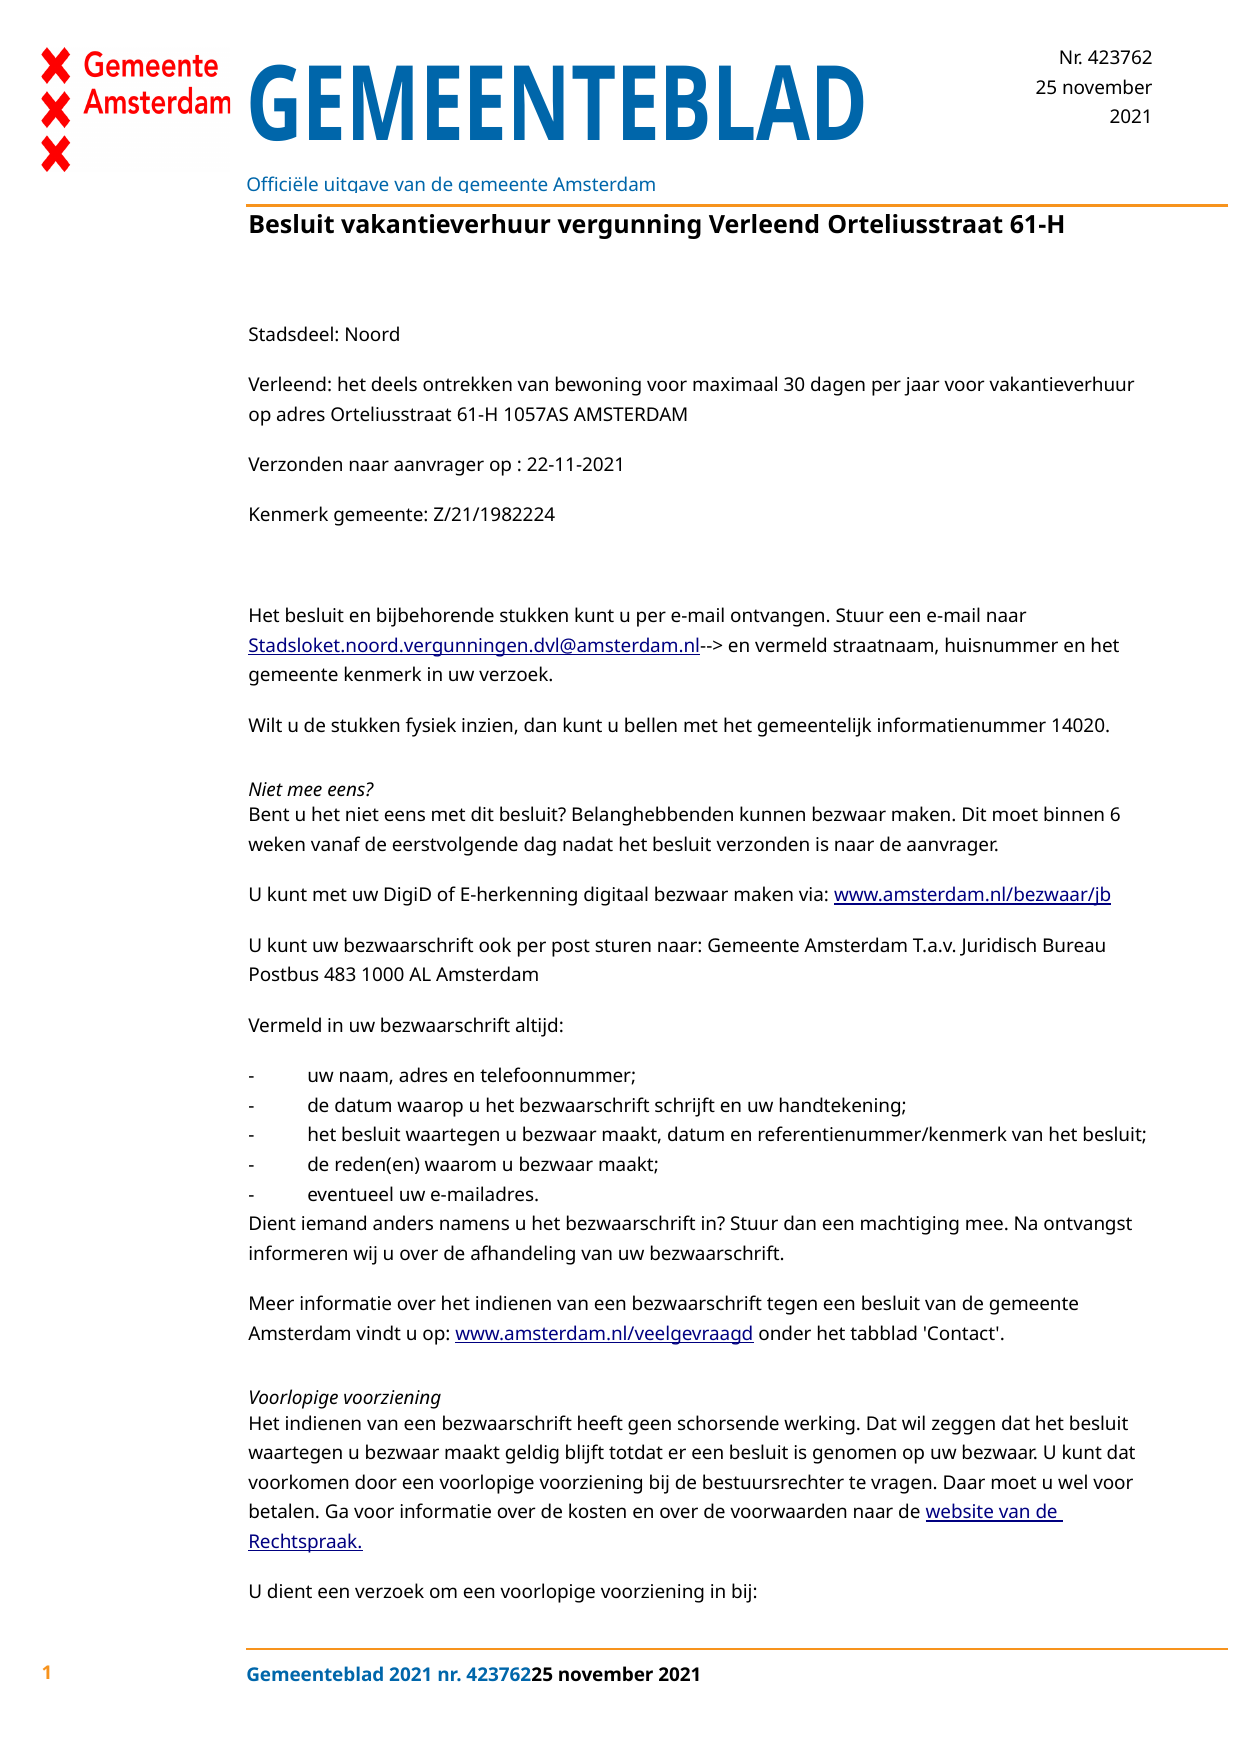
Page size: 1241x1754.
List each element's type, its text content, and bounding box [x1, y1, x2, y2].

text U kunt uw bezwaarschrift ook per post sturen naar: Gemeente Amsterdam T.a.v. Juridisch Bureau Postbus 483 1000 AL Amsterdam [248, 932, 1152, 987]
text Wilt u de stukken fysiek inzien, dan kunt u bellen met het gemeentelijk informatienummer 14020. [248, 712, 1152, 738]
text Het besluit en bijbehorende stukken kunt u per e-mail ontvangen. Stuur een e-mail naar Stadsloket.noord.vergunningen.dvl@amsterdam.nl--> en vermeld straatnaam, huisnummer en het gemeente kenmerk in uw verzoek. [248, 602, 1152, 687]
list de reden(en) waarom u bezwaar maakt; [248, 1151, 1152, 1177]
text Stadsdeel: Noord [248, 321, 1152, 346]
list eventueel uw e-mailadres. [248, 1181, 1152, 1207]
text Kenmerk gemeente: Z/21/1982224 [248, 502, 1152, 527]
text Verleend: het deels ontrekken van bewoning voor maximaal 30 dagen per jaar voor vakantieverhuur op adres Orteliusstraat 61-H 1057AS AMSTERDAM [248, 371, 1152, 426]
text Vermeld in uw bezwaarschrift altijd: [248, 1012, 1152, 1038]
list uw naam, adres en telefoonnummer; [248, 1062, 1152, 1088]
text Het indienen van een bezwaarschrift heeft geen schorsende werking. Dat wil zeggen dat het besluit waartegen u bezwaar maakt geldig blijft totdat er een besluit is genomen op uw bezwaar. U kunt dat voorkomen door een voorlopige voorziening bij de bestuursrechter te vragen. Daar moet u wel voor betalen. Ga voor informatie over de kosten en over de voorwaarden naar de website van de Rechtspraak. [248, 1410, 1152, 1554]
text U kunt met uw DigiD of E-herkenning digitaal bezwaar maken via: www.amsterdam.nl/bezwaar/jb [248, 882, 1152, 907]
text Dient iemand anders namens u het bezwaarschrift in? Stuur dan een machtiging mee. Na ontvangst informeren wij u over de afhandeling van uw bezwaarschrift. [248, 1210, 1152, 1266]
text Bent u het niet eens met dit besluit? Belanghebbenden kunnen bezwaar maken. Dit moet binnen 6 weken vanaf de eerstvolgende dag nadat het besluit verzonden is naar de aanvrager. [248, 802, 1152, 857]
text Meer informatie over het indienen van een bezwaarschrift tegen een besluit van de gemeente Amsterdam vindt u op: www.amsterdam.nl/veelgevraagd onder het tabblad 'Contact'. [248, 1290, 1152, 1346]
text Verzonden naar aanvrager op : 22-11-2021 [248, 451, 1152, 477]
text Besluit vakantieverhuur vergunning Verleend Orteliusstraat 61-H [248, 207, 1152, 241]
picture [41, 47, 231, 172]
text Niet mee eens? [248, 776, 1152, 802]
text U dient een verzoek om een voorlopige voorziening in bij: [248, 1578, 1152, 1604]
list de datum waarop u het bezwaarschrift schrijft en uw handtekening; [248, 1092, 1152, 1118]
text Voorlopige voorziening [248, 1384, 1152, 1410]
list het besluit waartegen u bezwaar maakt, datum en referentienummer/kenmerk van het besluit; [248, 1122, 1152, 1147]
